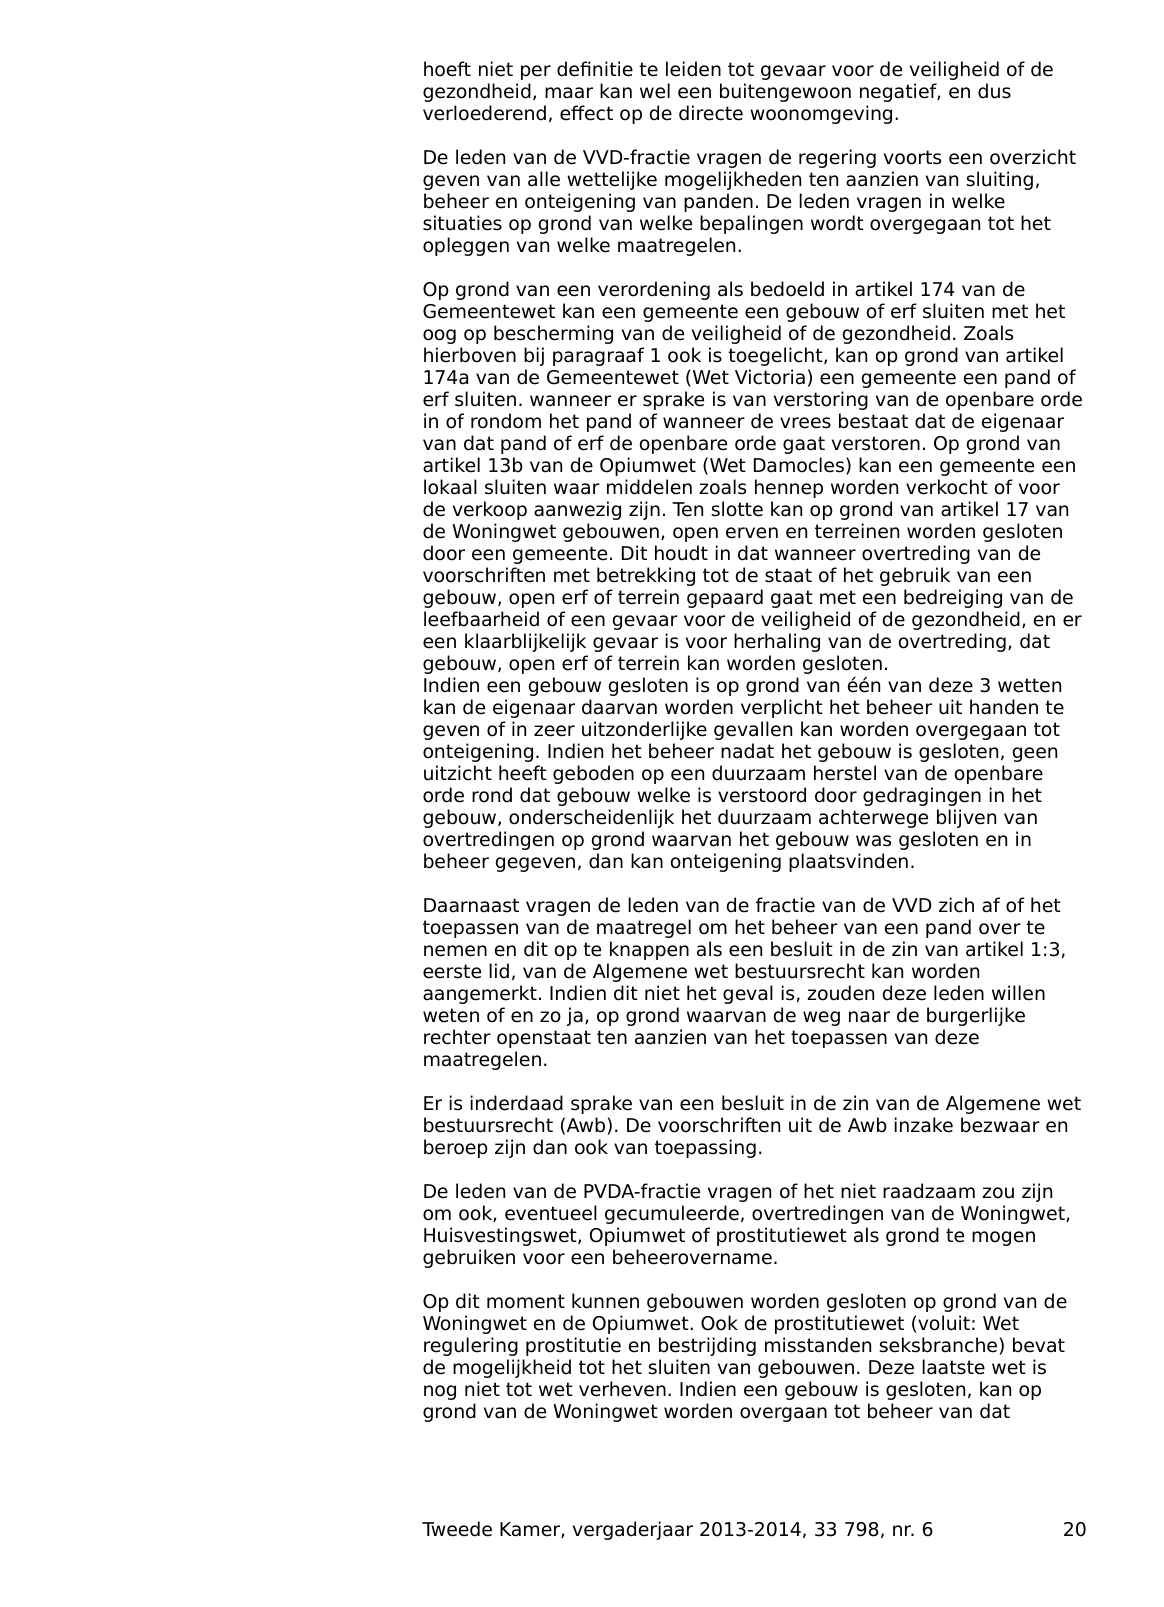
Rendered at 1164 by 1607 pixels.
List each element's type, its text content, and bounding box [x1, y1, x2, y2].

text De leden van de VVD-fractie vragen de regering voorts een overzicht geven van alle wettelijke mogelijkheden ten aanzien van sluiting, beheer en onteigening van panden. De leden vragen in welke situaties op grond van welke bepalingen wordt overgegaan tot het opleggen van welke maatregelen. [422, 147, 1087, 257]
text hoeft niet per definitie te leiden tot gevaar voor de veiligheid of de gezondheid, maar kan wel een buitengewoon negatief, en dus verloederend, effect op de directe woonomgeving. [422, 59, 1087, 125]
text Daarnaast vragen de leden van de fractie van de VVD zich af of het toepassen van de maatregel om het beheer van een pand over te nemen en dit op te knappen als een besluit in de zin van artikel 1:3, eerste lid, van de Algemene wet bestuursrecht kan worden aangemerkt. Indien dit niet het geval is, zouden deze leden willen weten of en zo ja, op grond waarvan de weg naar de burgerlijke rechter openstaat ten aanzien van het toepassen van deze maatregelen. [422, 895, 1087, 1071]
text Er is inderdaad sprake van een besluit in de zin van de Algemene wet bestuursrecht (Awb). De voorschriften uit de Awb inzake bezwaar en beroep zijn dan ook van toepassing. [422, 1093, 1087, 1159]
text Op grond van een verordening als bedoeld in artikel 174 van de Gemeentewet kan een gemeente een gebouw of erf sluiten met het oog op bescherming van de veiligheid of de gezondheid. Zoals hierboven bij paragraaf 1 ook is toegelicht, kan op grond van artikel 174a van de Gemeentewet (Wet Victoria) een gemeente een pand of erf sluiten. wanneer er sprake is van verstoring van de openbare orde in of rondom het pand of wanneer de vrees bestaat dat de eigenaar van dat pand of erf de openbare orde gaat verstoren. Op grond van artikel 13b van de Opiumwet (Wet Damocles) kan een gemeente een lokaal sluiten waar middelen zoals hennep worden verkocht of voor de verkoop aanwezig zijn. Ten slotte kan op grond van artikel 17 van de Woningwet gebouwen, open erven en terreinen worden gesloten door een gemeente. Dit houdt in dat wanneer overtreding van de voorschriften met betrekking tot de staat of het gebruik van een gebouw, open erf of terrein gepaard gaat met een bedreiging van de leefbaarheid of een gevaar voor de veiligheid of de gezondheid, en er een klaarblijkelijk gevaar is voor herhaling van de overtreding, dat gebouw, open erf of terrein kan worden gesloten. [422, 279, 1087, 675]
text Indien een gebouw gesloten is op grond van één van deze 3 wetten kan de eigenaar daarvan worden verplicht het beheer uit handen te geven of in zeer uitzonderlijke gevallen kan worden overgegaan tot onteigening. Indien het beheer nadat het gebouw is gesloten, geen uitzicht heeft geboden op een duurzaam herstel van de openbare orde rond dat gebouw welke is verstoord door gedragingen in het gebouw, onderscheidenlijk het duurzaam achterwege blijven van overtredingen op grond waarvan het gebouw was gesloten en in beheer gegeven, dan kan onteigening plaatsvinden. [422, 675, 1087, 873]
text De leden van de PVDA-fractie vragen of het niet raadzaam zou zijn om ook, eventueel gecumuleerde, overtredingen van de Woningwet, Huisvestingswet, Opiumwet of prostitutiewet als grond te mogen gebruiken voor een beheerovername. [422, 1181, 1087, 1269]
text Op dit moment kunnen gebouwen worden gesloten op grond van de Woningwet en de Opiumwet. Ook de prostitutiewet (voluit: Wet regulering prostitutie en bestrijding misstanden seksbranche) bevat de mogelijkheid tot het sluiten van gebouwen. Deze laatste wet is nog niet tot wet verheven. Indien een gebouw is gesloten, kan op grond van de Woningwet worden overgaan tot beheer van dat [422, 1291, 1087, 1423]
